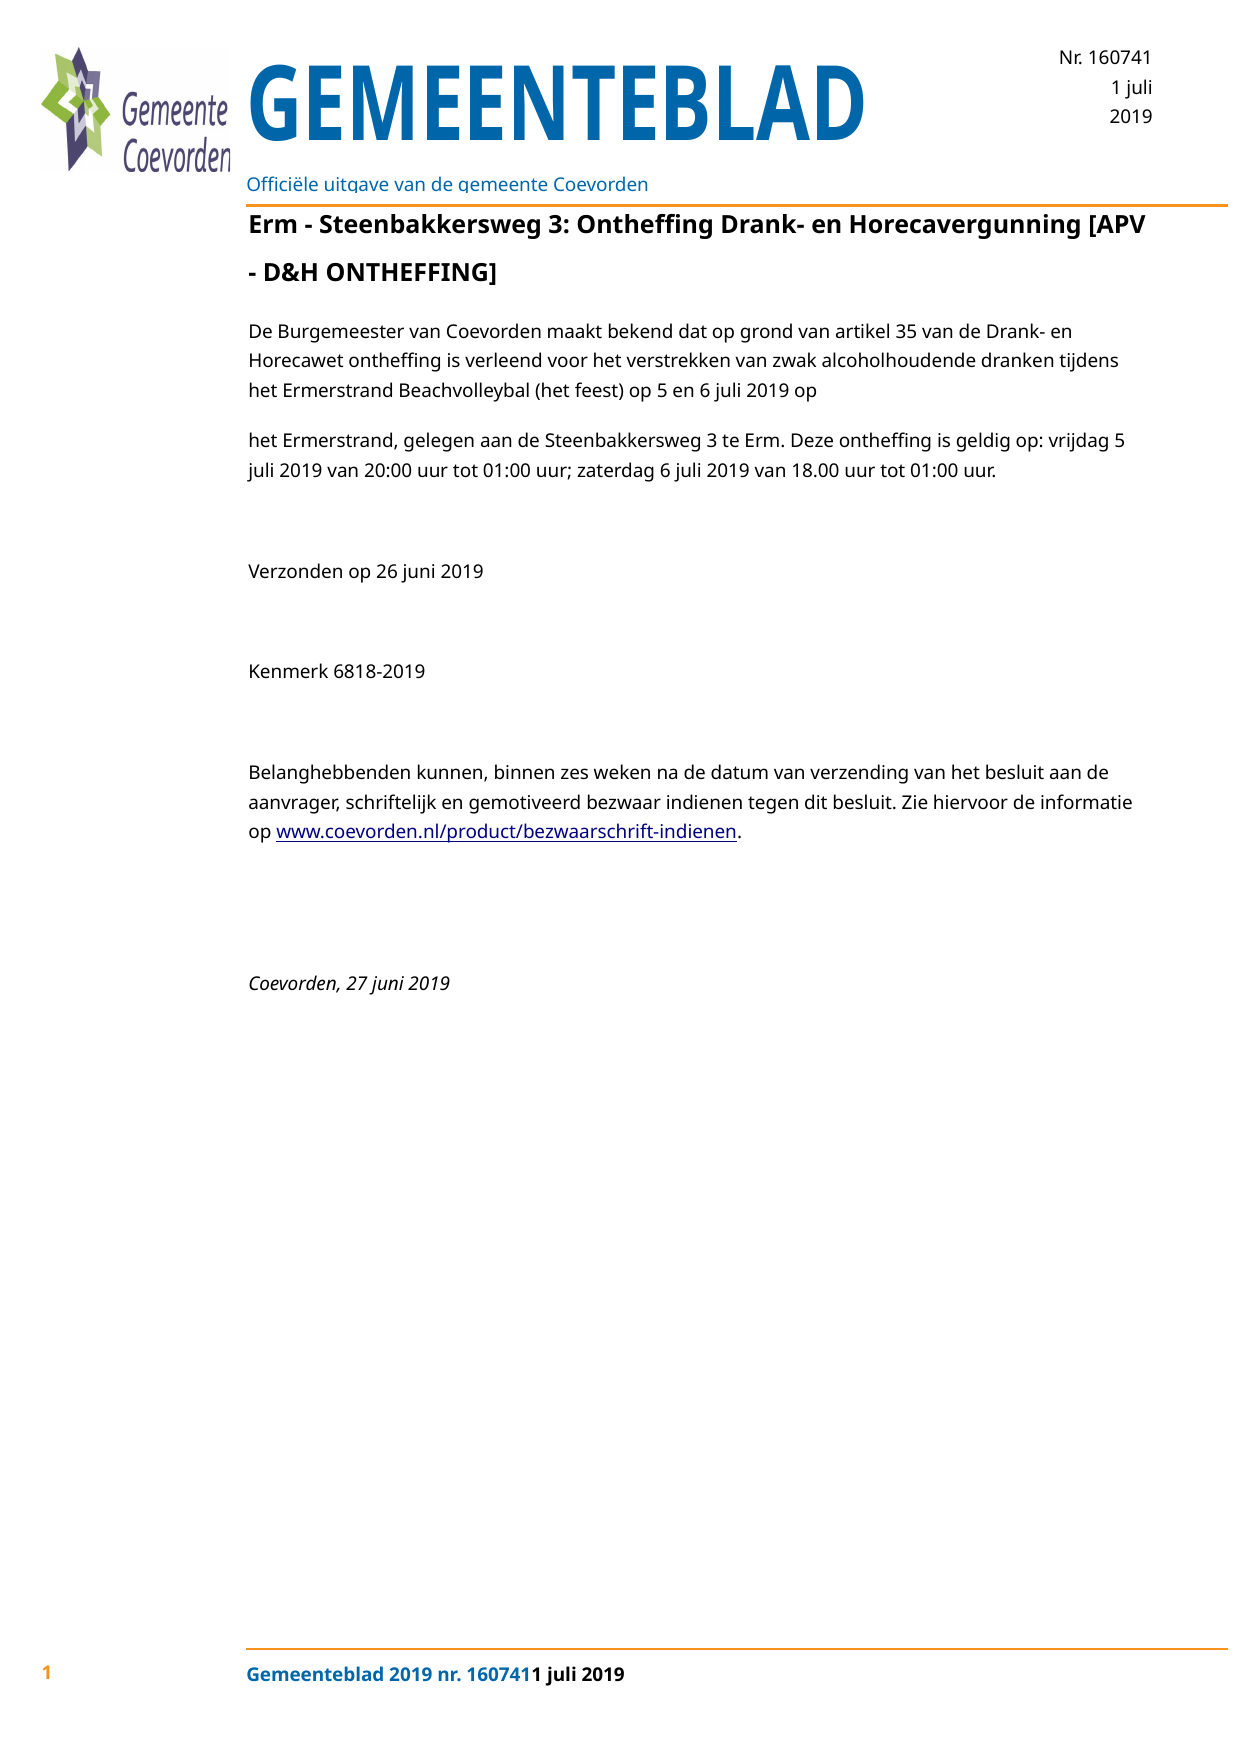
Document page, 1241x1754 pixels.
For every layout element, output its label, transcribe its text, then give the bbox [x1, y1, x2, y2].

picture [41, 47, 231, 172]
text Verzonden op 26 juni 2019 [248, 558, 1152, 584]
text het Ermerstrand, gelegen aan de Steenbakkersweg 3 te Erm. Deze ontheffing is geldig op: vrijdag 5 juli 2019 van 20:00 uur tot 01:00 uur; zaterdag 6 juli 2019 van 18.00 uur tot 01:00 uur. [248, 427, 1152, 483]
text Kenmerk 6818-2019 [248, 659, 1152, 684]
text Erm - Steenbakkersweg 3: Ontheffing Drank- en Horecavergunning [APV - D&H ONTHEFFING] [248, 207, 1152, 288]
text Belanghebbenden kunnen, binnen zes weken na de datum van verzending van het besluit aan de aanvrager, schriftelijk en gemotiveerd bezwaar indienen tegen dit besluit. Zie hiervoor de informatie op www.coevorden.nl/product/bezwaarschrift-indienen. [248, 759, 1152, 844]
text Coevorden, 27 juni 2019 [248, 970, 1152, 996]
text De Burgemeester van Coevorden maakt bekend dat op grond van artikel 35 van de Drank- en Horecawet ontheffing is verleend voor het verstrekken van zwak alcoholhoudende dranken tijdens het Ermerstrand Beachvolleybal (het feest) op 5 en 6 juli 2019 op [248, 318, 1152, 403]
